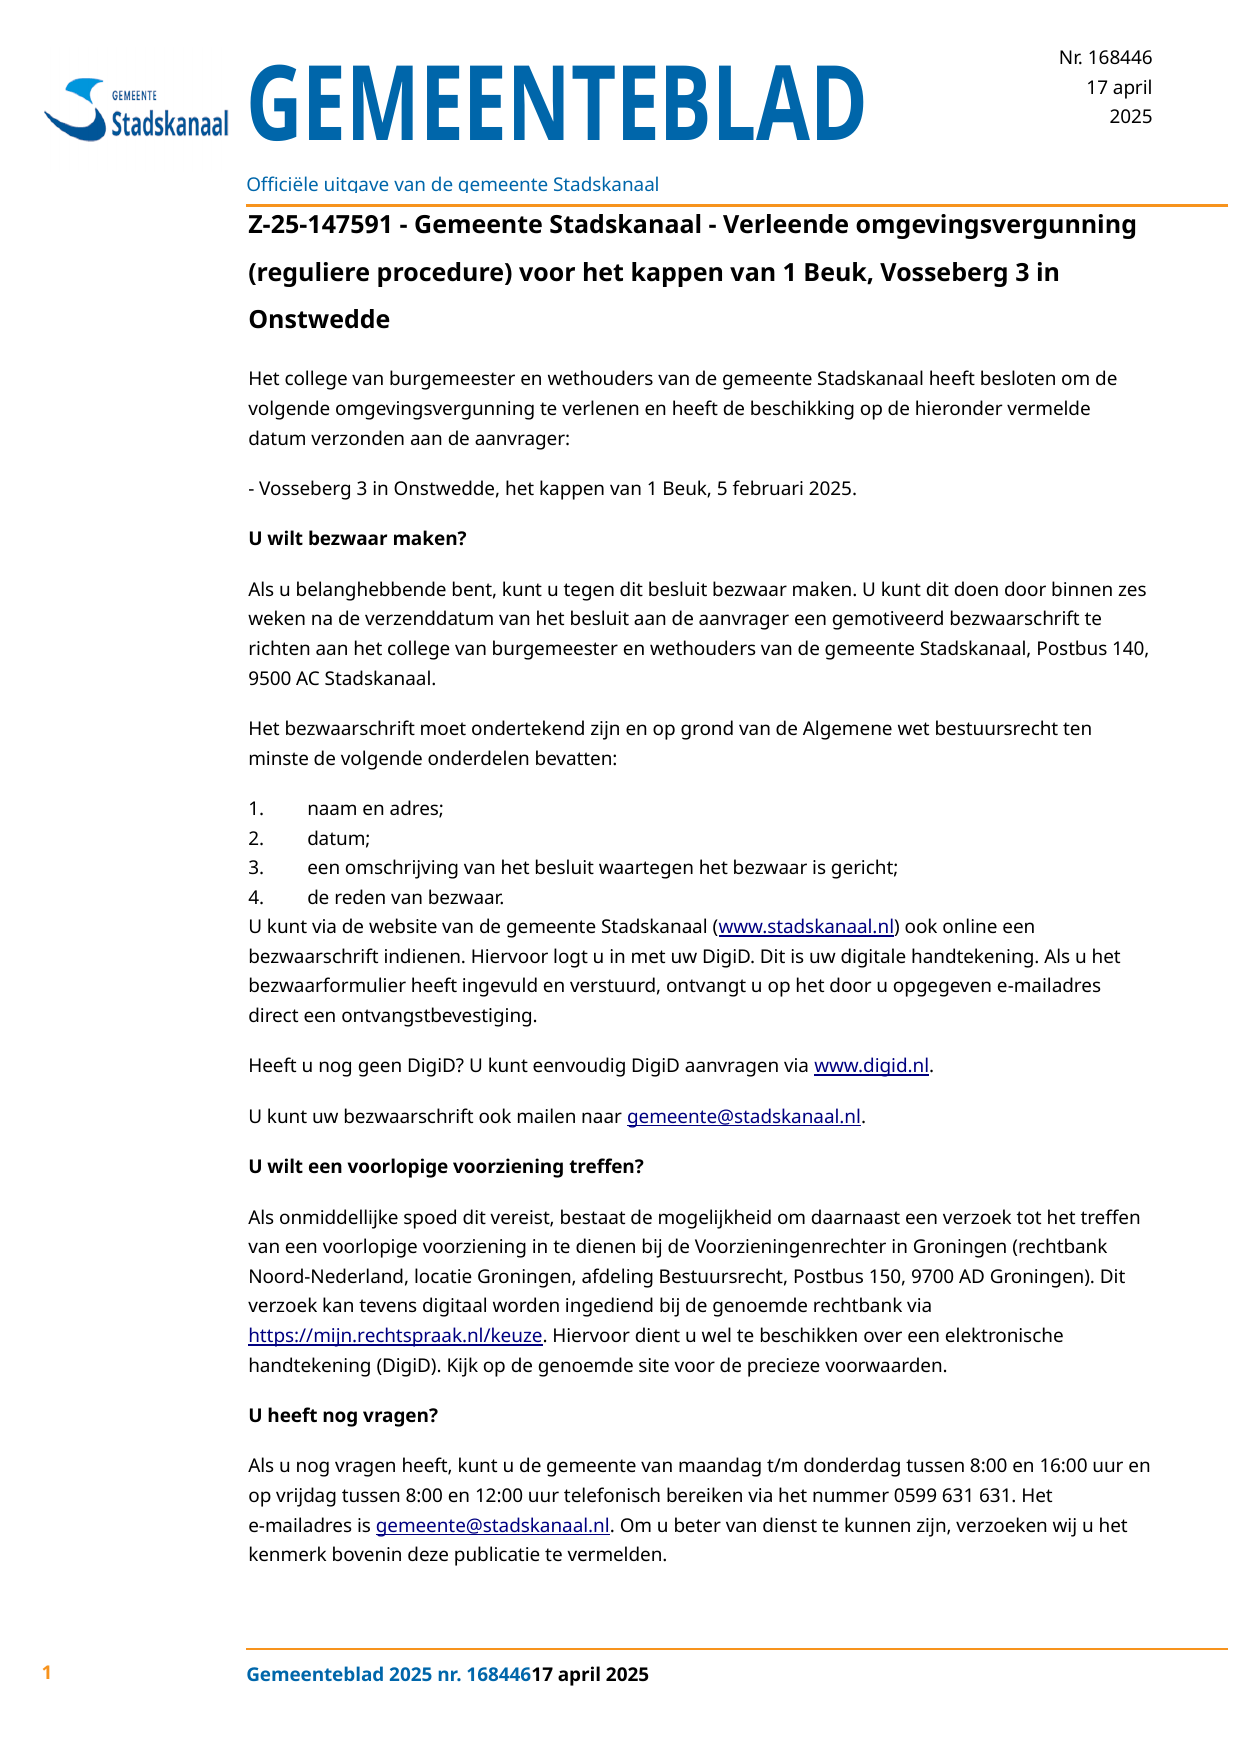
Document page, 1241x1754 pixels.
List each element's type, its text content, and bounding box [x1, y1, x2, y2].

text Als onmiddellijke spoed dit vereist, bestaat de mogelijkheid om daarnaast een verzoek tot het treffen van een voorlopige voorziening in te dienen bij de Voorzieningenrechter in Groningen (rechtbank Noord-Nederland, locatie Groningen, afdeling Bestuursrecht, Postbus 150, 9700 AD Groningen). Dit verzoek kan tevens digitaal worden ingediend bij de genoemde rechtbank via https://mijn.rechtspraak.nl/keuze. Hiervoor dient u wel te beschikken over een elektronische handtekening (DigiD). Kijk op de genoemde site voor de precieze voorwaarden. [248, 1204, 1152, 1377]
text - Vosseberg 3 in Onstwedde, het kappen van 1 Beuk, 5 februari 2025. [248, 475, 1152, 501]
text U kunt via de website van de gemeente Stadskanaal (www.stadskanaal.nl) ook online een bezwaarschrift indienen. Hiervoor logt u in met uw DigiD. Dit is uw digitale handtekening. Als u het bezwaarformulier heeft ingevuld en verstuurd, ontvangt u op het door u opgegeven e‑mailadres direct een ontvangstbevestiging. [248, 913, 1152, 1028]
list de reden van bezwaar. [248, 884, 1152, 909]
list naam en adres; [248, 795, 1152, 821]
text Als u nog vragen heeft, kunt u de gemeente van maandag t/m donderdag tussen 8:00 en 16:00 uur en op vrijdag tussen 8:00 en 12:00 uur telefonisch bereiken via het nummer 0599 631 631. Het e‑mailadres is gemeente@stadskanaal.nl. Om u beter van dienst te kunnen zijn, verzoeken wij u het kenmerk bovenin deze publicatie te vermelden. [248, 1453, 1152, 1567]
picture [41, 47, 231, 172]
text Z-25-147591 - Gemeente Stadskanaal - Verleende omgevingsvergunning (reguliere procedure) voor het kappen van 1 Beuk, Vosseberg 3 in Onstwedde [248, 207, 1152, 336]
list een omschrijving van het besluit waartegen het bezwaar is gericht; [248, 854, 1152, 880]
text U kunt uw bezwaarschrift ook mailen naar gemeente@stadskanaal.nl. [248, 1103, 1152, 1129]
text Het college van burgemeester en wethouders van de gemeente Stadskanaal heeft besloten om de volgende omgevingsvergunning te verlenen en heeft de beschikking op de hieronder vermelde datum verzonden aan de aanvrager: [248, 366, 1152, 450]
text U wilt een voorlopige voorziening treffen? [248, 1153, 1152, 1179]
text Heeft u nog geen DigiD? U kunt eenvoudig DigiD aanvragen via www.digid.nl. [248, 1053, 1152, 1078]
text Als u belanghebbende bent, kunt u tegen dit besluit bezwaar maken. U kunt dit doen door binnen zes weken na de verzenddatum van het besluit aan de aanvrager een gemotiveerd bezwaarschrift te richten aan het college van burgemeester en wethouders van de gemeente Stadskanaal, Postbus 140, 9500 AC Stadskanaal. [248, 576, 1152, 690]
text Het bezwaarschrift moet ondertekend zijn en op grond van de Algemene wet bestuursrecht ten minste de volgende onderdelen bevatten: [248, 715, 1152, 770]
text U wilt bezwaar maken? [248, 526, 1152, 551]
text U heeft nog vragen? [248, 1402, 1152, 1428]
list datum; [248, 825, 1152, 850]
